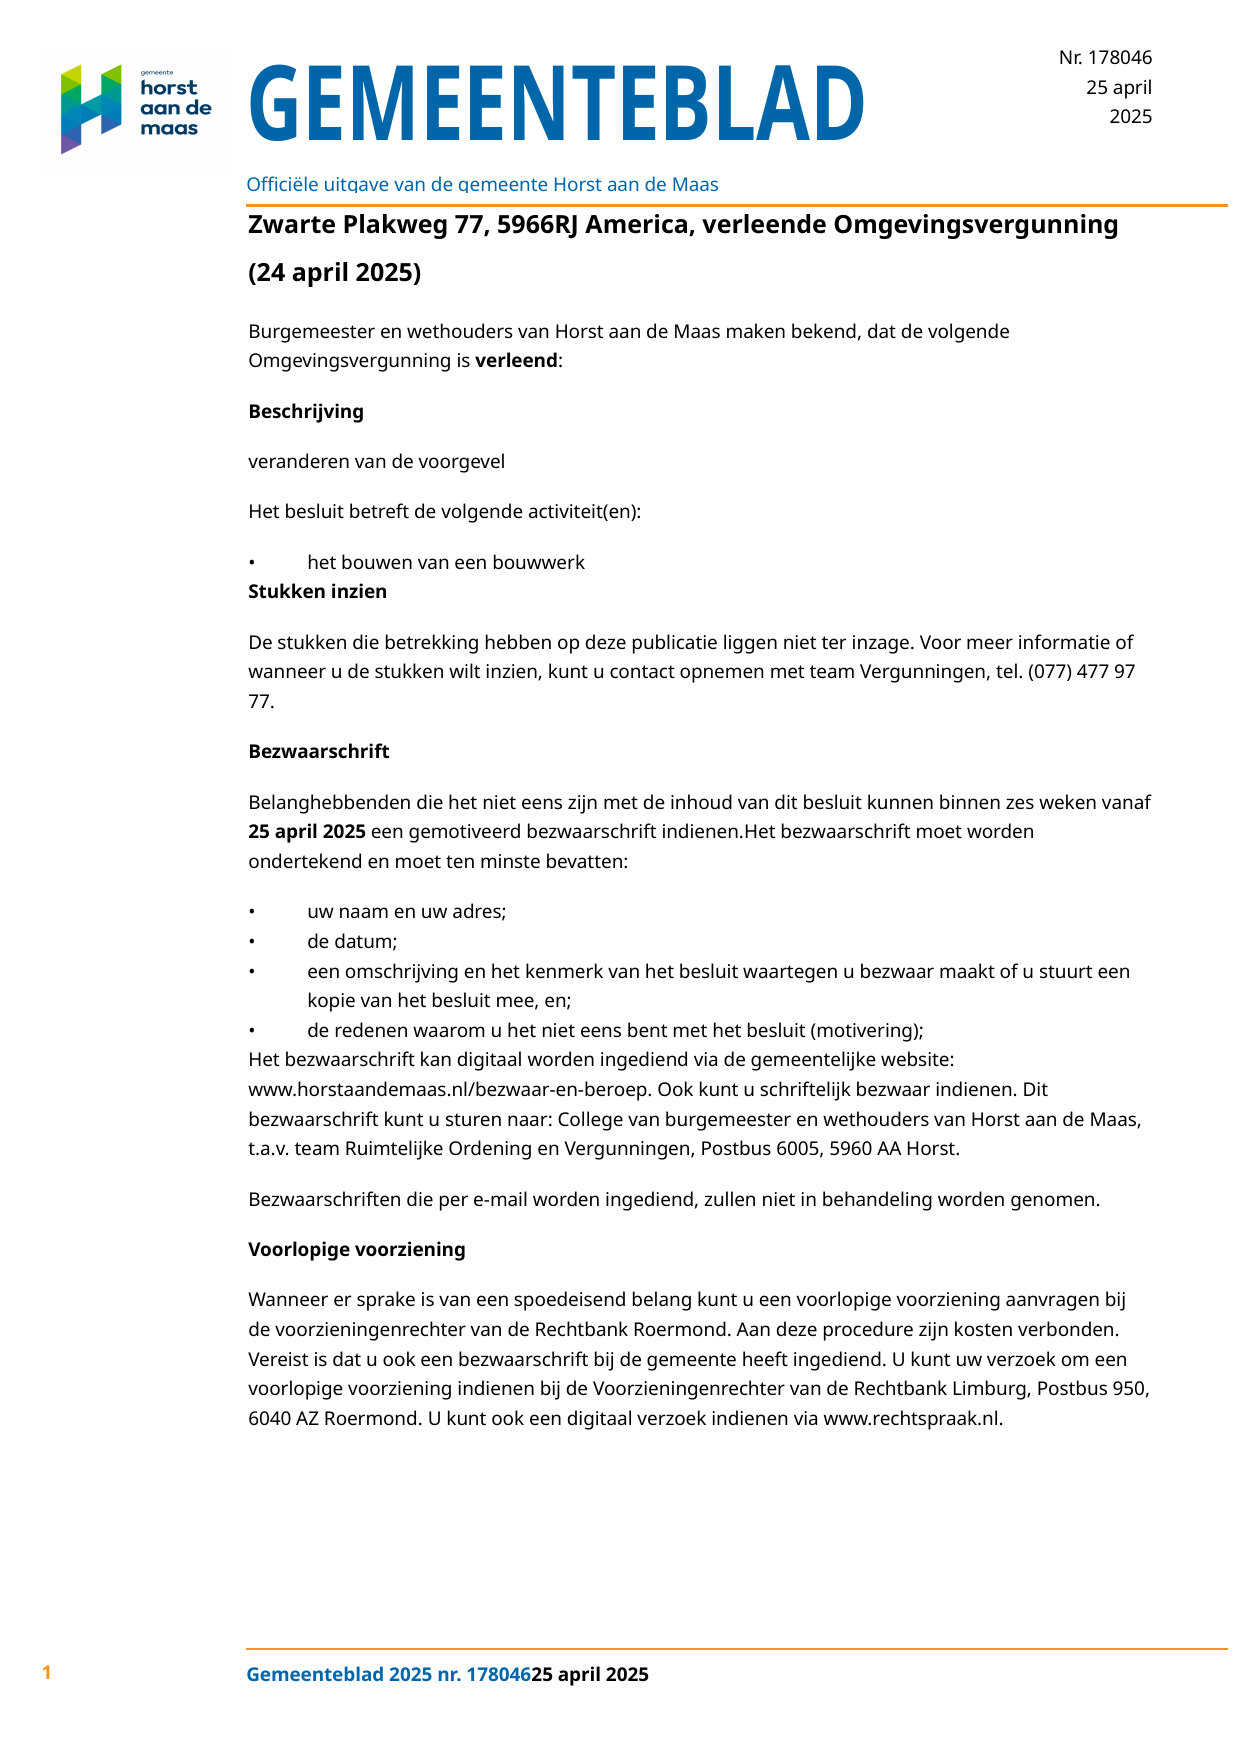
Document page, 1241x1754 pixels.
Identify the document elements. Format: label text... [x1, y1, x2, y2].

text Bezwaarschriften die per e-mail worden ingediend, zullen niet in behandeling worden genomen. [248, 1186, 1152, 1212]
text Zwarte Plakweg 77, 5966RJ America, verleende Omgevingsvergunning (24 april 2025) [248, 207, 1152, 288]
list de datum; [248, 928, 1152, 954]
list het bouwen van een bouwwerk [248, 549, 1152, 575]
text Stukken inzien [248, 579, 1152, 604]
text Burgemeester en wethouders van Horst aan de Maas maken bekend, dat de volgende Omgevingsvergunning is verleend: [248, 318, 1152, 373]
picture [41, 47, 231, 172]
text Voorlopige voorziening [248, 1236, 1152, 1262]
text Bezwaarschrift [248, 739, 1152, 764]
text Belanghebbenden die het niet eens zijn met de inhoud van dit besluit kunnen binnen zes weken vanaf 25 april 2025 een gemotiveerd bezwaarschrift indienen.Het bezwaarschrift moet worden ondertekend en moet ten minste bevatten: [248, 789, 1152, 874]
text De stukken die betrekking hebben op deze publicatie liggen niet ter inzage. Voor meer informatie of wanneer u de stukken wilt inzien, kunt u contact opnemen met team Vergunningen, tel. (077) 477 97 77. [248, 629, 1152, 714]
text Beschrijving [248, 398, 1152, 424]
text veranderen van de voorgevel [248, 448, 1152, 474]
list uw naam en uw adres; [248, 899, 1152, 924]
list een omschrijving en het kenmerk van het besluit waartegen u bezwaar maakt of u stuurt een kopie van het besluit mee, en; [248, 958, 1152, 1013]
text Wanneer er sprake is van een spoedeisend belang kunt u een voorlopige voorziening aanvragen bij de voorzieningenrechter van de Rechtbank Roermond. Aan deze procedure zijn kosten verbonden. Vereist is dat u ook een bezwaarschrift bij de gemeente heeft ingediend. U kunt uw verzoek om een voorlopige voorziening indienen bij de Voorzieningenrechter van de Rechtbank Limburg, Postbus 950, 6040 AZ Roermond. U kunt ook een digitaal verzoek indienen via www.rechtspraak.nl. [248, 1287, 1152, 1431]
list de redenen waarom u het niet eens bent met het besluit (motivering); [248, 1017, 1152, 1043]
text Het bezwaarschrift kan digitaal worden ingediend via de gemeentelijke website: www.horstaandemaas.nl/bezwaar-en-beroep. Ook kunt u schriftelijk bezwaar indienen. Dit bezwaarschrift kunt u sturen naar: College van burgemeester en wethouders van Horst aan de Maas, t.a.v. team Ruimtelijke Ordening en Vergunningen, Postbus 6005, 5960 AA Horst. [248, 1047, 1152, 1161]
text Het besluit betreft de volgende activiteit(en): [248, 499, 1152, 524]
